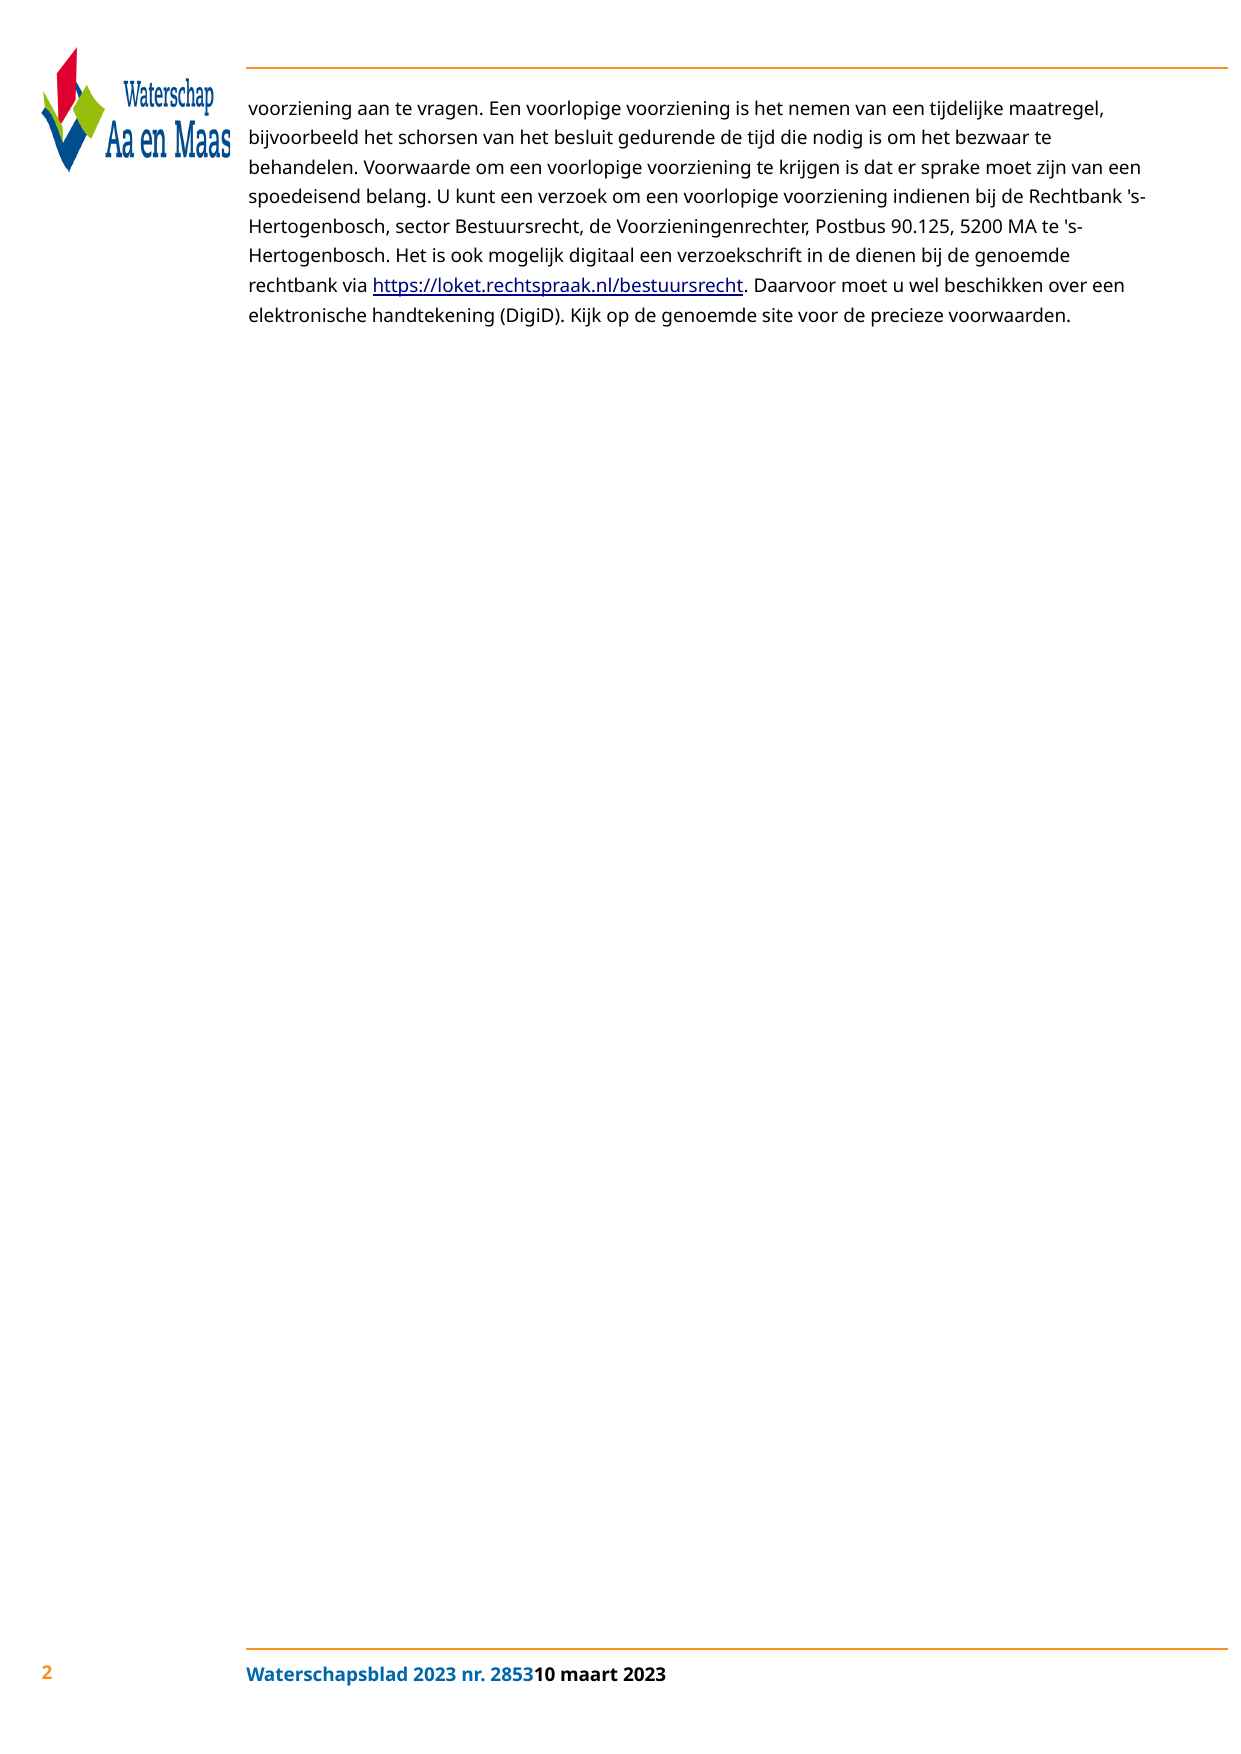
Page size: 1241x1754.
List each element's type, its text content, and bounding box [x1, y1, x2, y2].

text voorziening aan te vragen. Een voorlopige voorziening is het nemen van een tijdelijke maatregel, bijvoorbeeld het schorsen van het besluit gedurende de tijd die nodig is om het bezwaar te behandelen. Voorwaarde om een voorlopige voorziening te krijgen is dat er sprake moet zijn van een spoedeisend belang. U kunt een verzoek om een voorlopige voorziening indienen bij de Rechtbank 's-Hertogenbosch, sector Bestuursrecht, de Voorzieningenrechter, Postbus 90.125, 5200 MA te 's-Hertogenbosch. Het is ook mogelijk digitaal een verzoekschrift in de dienen bij de genoemde rechtbank via https://loket.rechtspraak.nl/bestuursrecht. Daarvoor moet u wel beschikken over een elektronische handtekening (DigiD). Kijk op de genoemde site voor de precieze voorwaarden. [248, 95, 1152, 328]
picture [41, 47, 231, 172]
